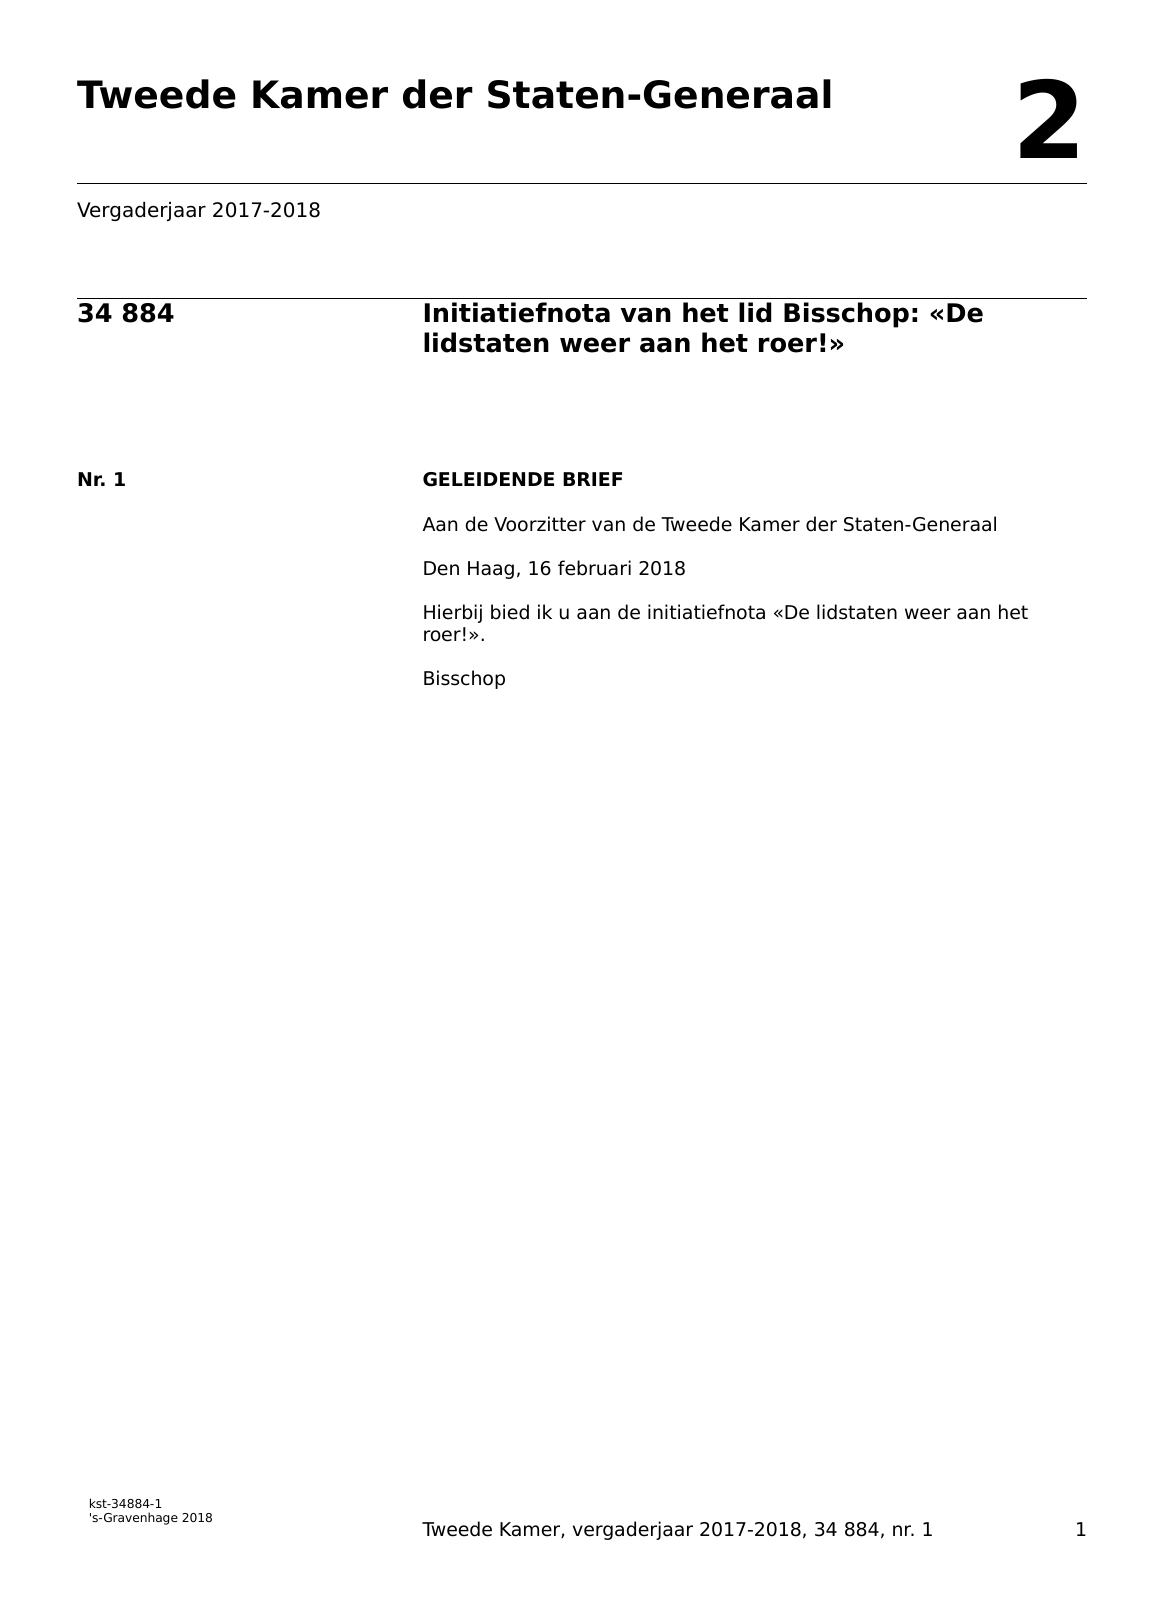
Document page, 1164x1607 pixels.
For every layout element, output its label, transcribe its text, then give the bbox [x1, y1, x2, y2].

text Aan de Voorzitter van de Tweede Kamer der Staten-Generaal [422, 513, 1087, 536]
table_cell Vergaderjaar 2017-2018 [77, 184, 1087, 298]
text Hierbij bied ik u aan de initiatiefnota «De lidstaten weer aan het roer!». [422, 602, 1087, 646]
text Den Haag, 16 februari 2018 [422, 558, 1087, 580]
subtitle 34 884 Initiatiefnota van het lid Bisschop: «De lidstaten weer aan het roer!» [77, 299, 1087, 358]
table_header 2 [886, 59, 1087, 183]
text Bisschop [422, 668, 1087, 690]
table_header Tweede Kamer der Staten-Generaal [77, 59, 886, 183]
subtitle Nr. 1 GELEIDENDE BRIEF [77, 469, 1087, 491]
text kst-34884-1 [88, 1497, 323, 1511]
text 's-Gravenhage 2018 [88, 1511, 323, 1525]
